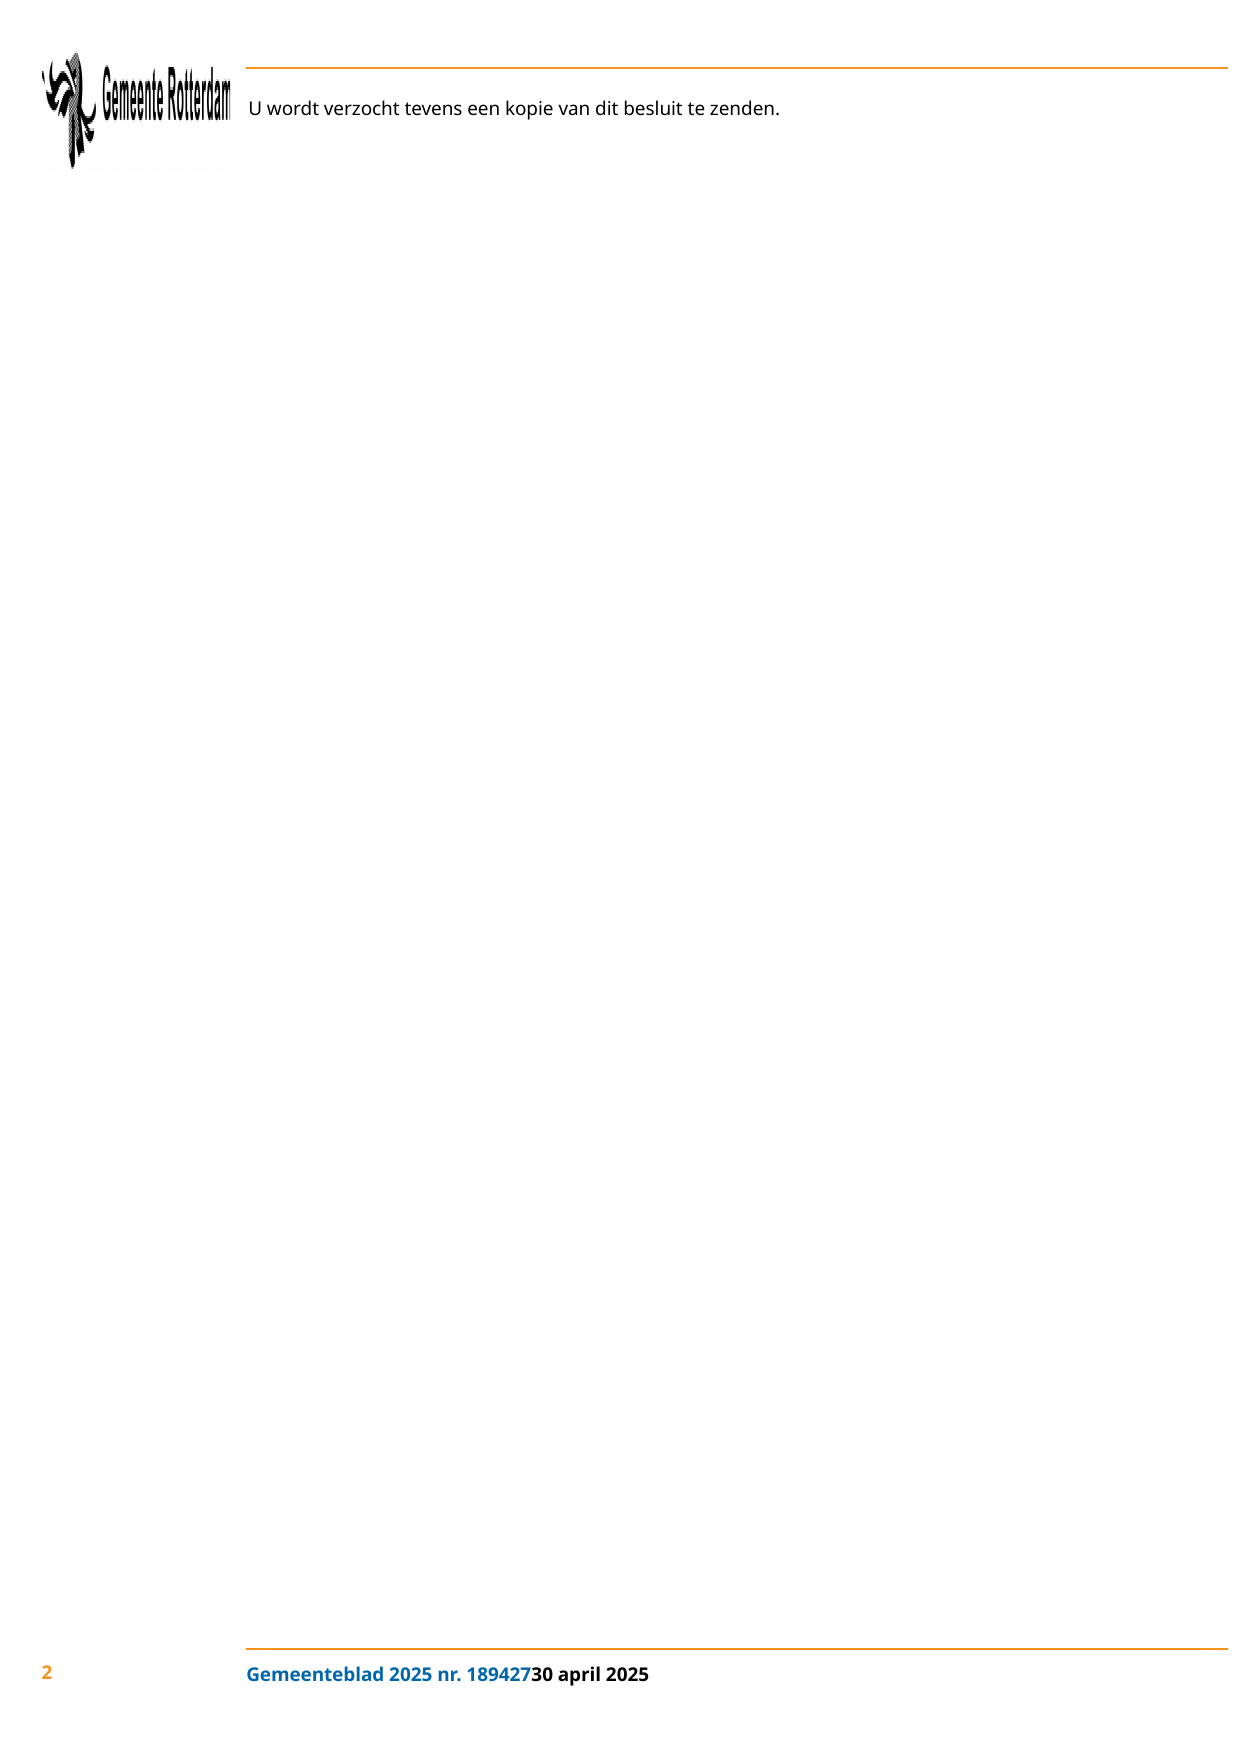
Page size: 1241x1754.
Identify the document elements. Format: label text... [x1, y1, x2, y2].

picture [41, 47, 231, 172]
text U wordt verzocht tevens een kopie van dit besluit te zenden. [248, 95, 1152, 121]
